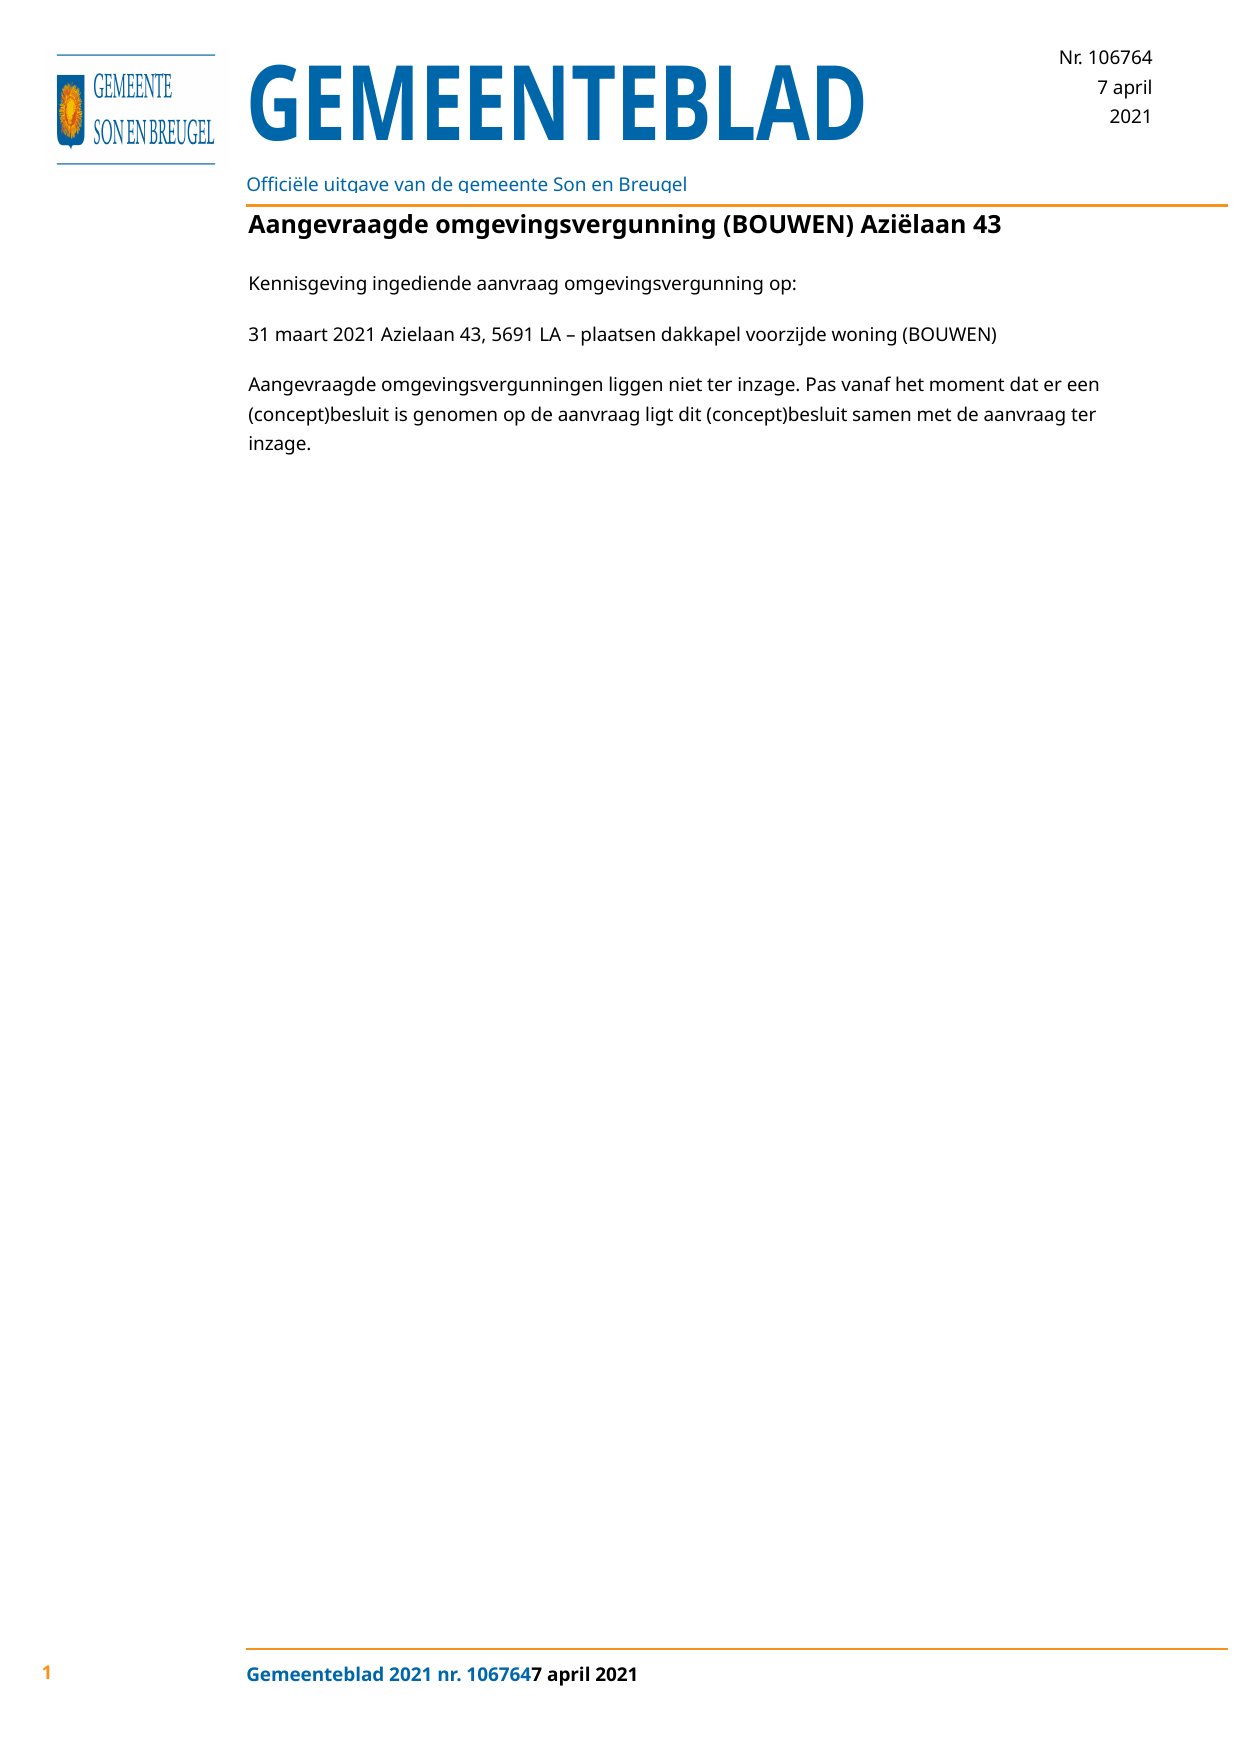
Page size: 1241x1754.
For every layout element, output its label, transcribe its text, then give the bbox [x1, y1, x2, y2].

picture [41, 47, 231, 172]
text Aangevraagde omgevingsvergunning (BOUWEN) Aziëlaan 43 [248, 207, 1152, 241]
text 31 maart 2021 Azielaan 43, 5691 LA – plaatsen dakkapel voorzijde woning (BOUWEN) [248, 321, 1152, 346]
text Aangevraagde omgevingsvergunningen liggen niet ter inzage. Pas vanaf het moment dat er een (concept)besluit is genomen op de aanvraag ligt dit (concept)besluit samen met de aanvraag ter inzage. [248, 371, 1152, 456]
text Kennisgeving ingediende aanvraag omgevingsvergunning op: [248, 270, 1152, 296]
